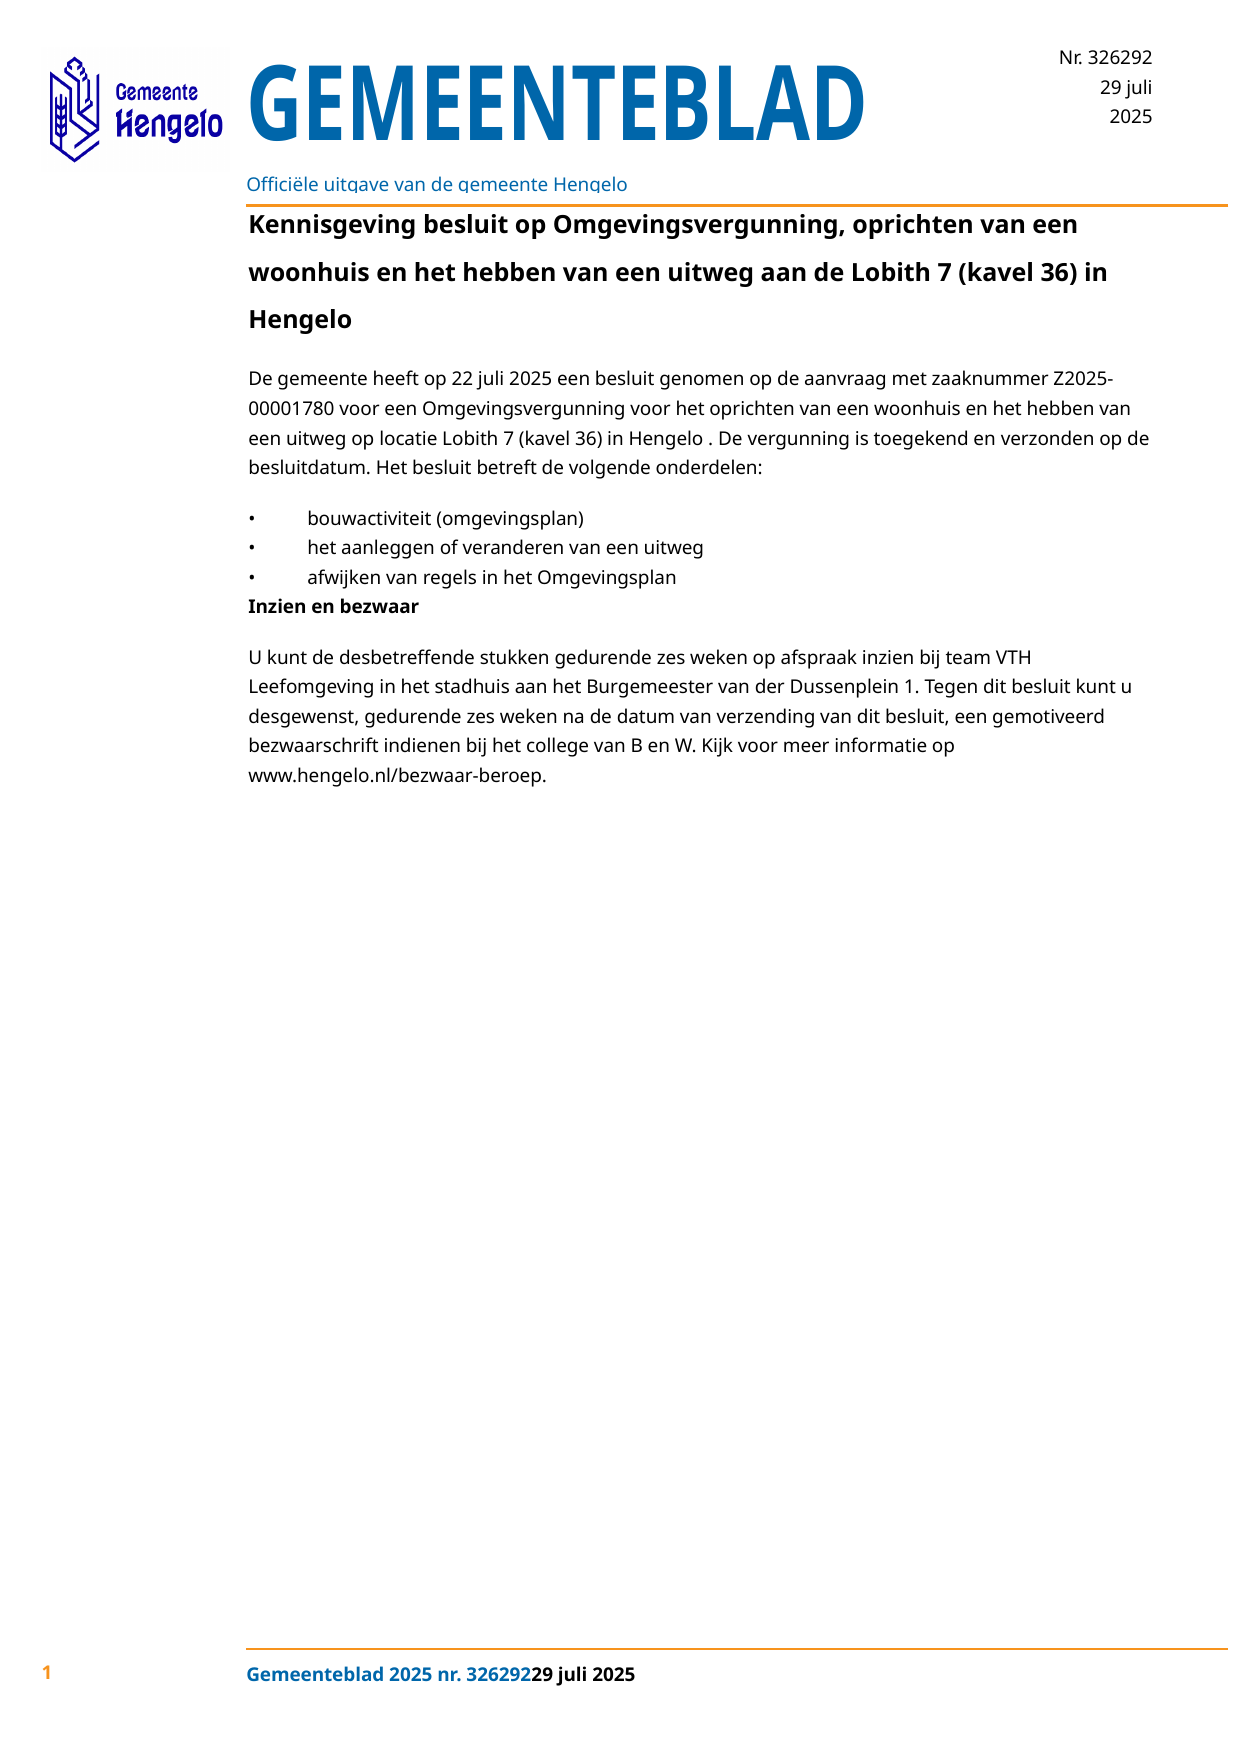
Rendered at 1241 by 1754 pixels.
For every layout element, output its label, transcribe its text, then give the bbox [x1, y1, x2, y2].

list bouwactiviteit (omgevingsplan) [248, 505, 1152, 530]
list het aanleggen of veranderen van een uitweg [248, 534, 1152, 560]
list afwijken van regels in het Omgevingsplan [248, 564, 1152, 589]
picture [41, 47, 231, 172]
text U kunt de desbetreffende stukken gedurende zes weken op afspraak inzien bij team VTH Leefomgeving in het stadhuis aan het Burgemeester van der Dussenplein 1. Tegen dit besluit kunt u desgewenst, gedurende zes weken na de datum van verzending van dit besluit, een gemotiveerd bezwaarschrift indienen bij het college van B en W. Kijk voor meer informatie op www.hengelo.nl/bezwaar-beroep. [248, 644, 1152, 788]
text De gemeente heeft op 22 juli 2025 een besluit genomen op de aanvraag met zaaknummer Z2025-00001780 voor een Omgevingsvergunning voor het oprichten van een woonhuis en het hebben van een uitweg op locatie Lobith 7 (kavel 36) in Hengelo . De vergunning is toegekend en verzonden op de besluitdatum. Het besluit betreft de volgende onderdelen: [248, 366, 1152, 480]
text Inzien en bezwaar [248, 593, 1152, 619]
text Kennisgeving besluit op Omgevingsvergunning, oprichten van een woonhuis en het hebben van een uitweg aan de Lobith 7 (kavel 36) in Hengelo [248, 207, 1152, 336]
